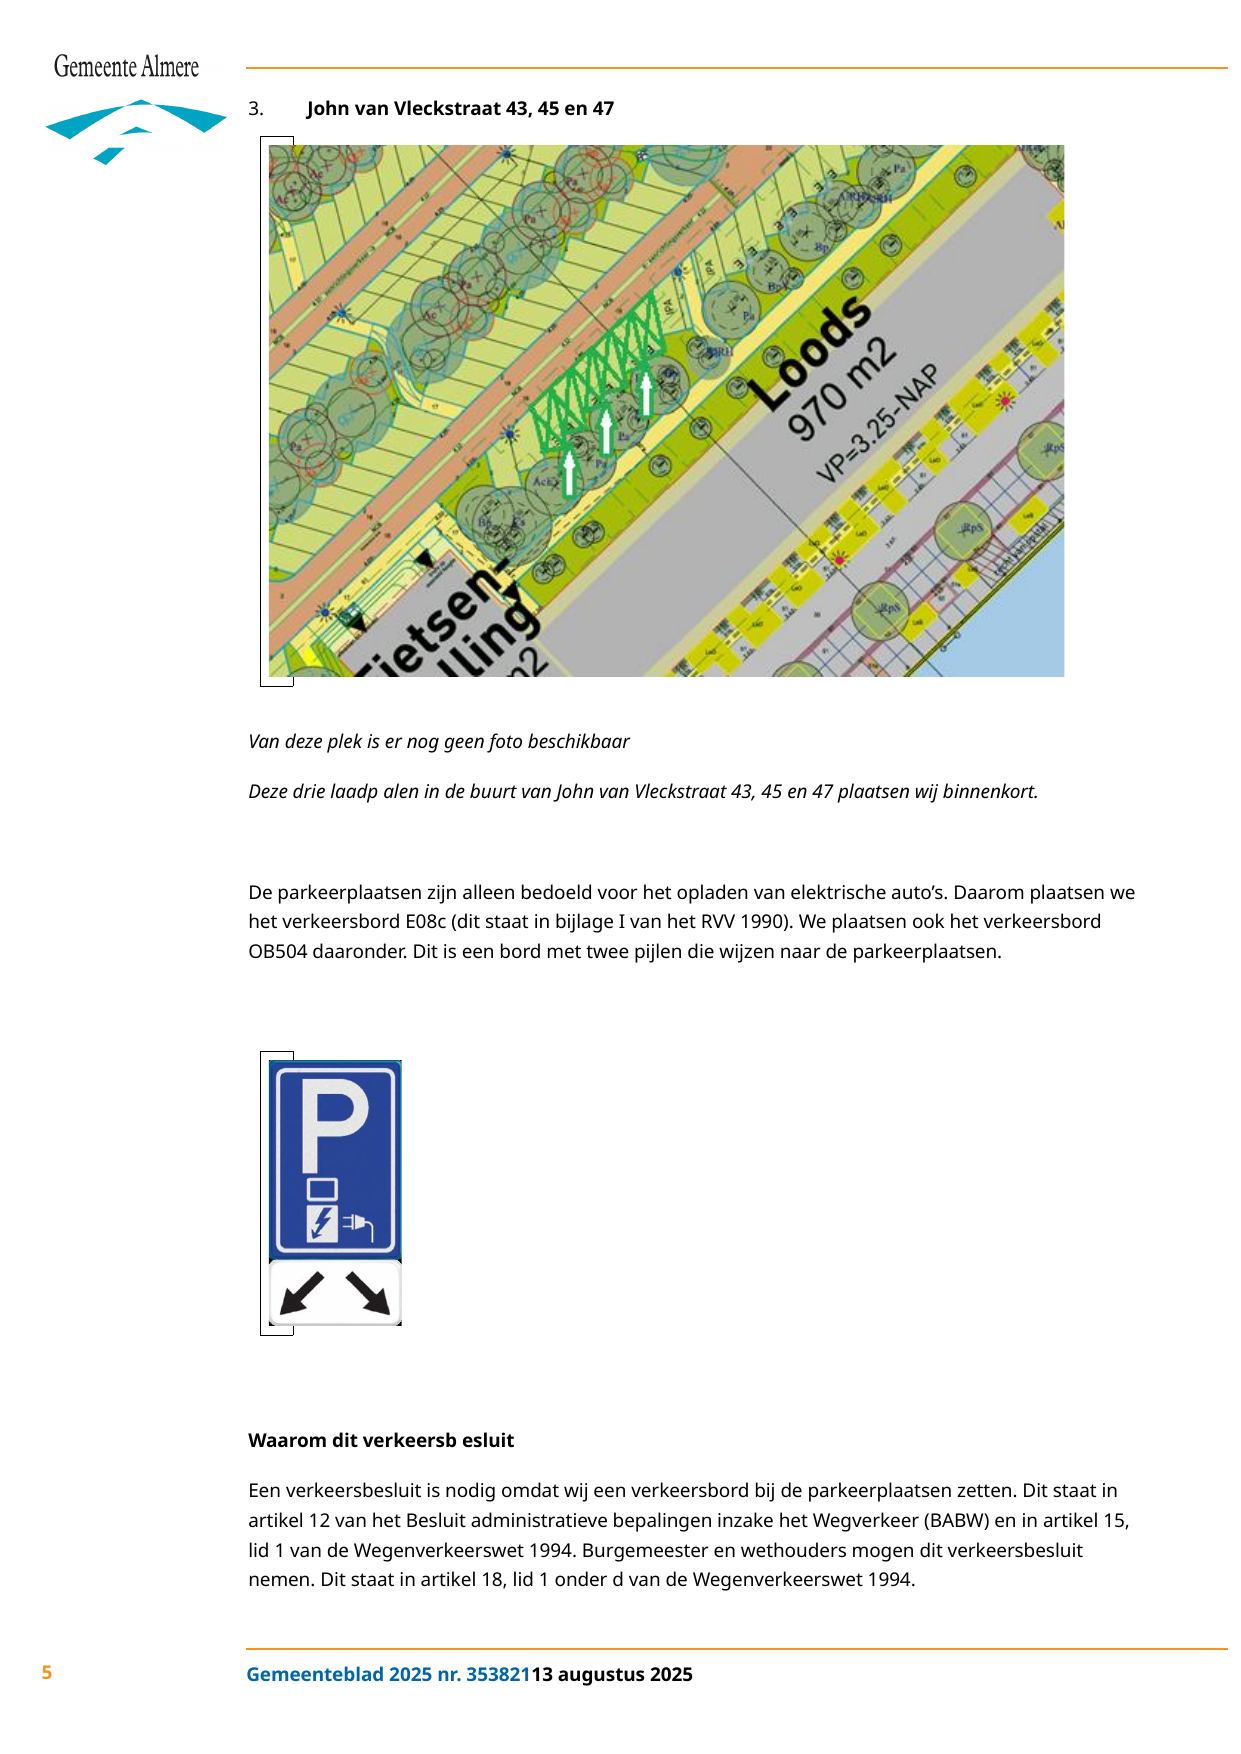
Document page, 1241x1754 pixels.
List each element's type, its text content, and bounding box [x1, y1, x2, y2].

text Van deze plek is er nog geen foto beschikbaar [248, 728, 1152, 753]
text Een verkeersbesluit is nodig omdat wij een verkeersbord bij de parkeerplaatsen zetten. Dit staat in artikel 12 van het Besluit administratieve bepalingen inzake het Wegverkeer (BABW) en in artikel 15, lid 1 van de Wegenverkeerswet 1994. Burgemeester en wethouders mogen dit verkeersbesluit nemen. Dit staat in artikel 18, lid 1 onder d van de Wegenverkeerswet 1994. [248, 1478, 1152, 1592]
text Deze drie laadp alen in de buurt van John van Vleckstraat 43, 45 en 47 plaatsen wij binnenkort. [248, 778, 1152, 804]
picture [268, 145, 1065, 677]
picture [268, 1060, 402, 1326]
text De parkeerplaatsen zijn alleen bedoeld voor het opladen van elektrische auto’s. Daarom plaatsen we het verkeersbord E08c (dit staat in bijlage I van het RVV 1990). We plaatsen ook het verkeersbord OB504 daaronder. Dit is een bord met twee pijlen die wijzen naar de parkeerplaatsen. [248, 879, 1152, 964]
list John van Vleckstraat 43, 45 en 47 [248, 95, 1152, 121]
picture [41, 47, 231, 172]
text Waarom dit verkeersb esluit [248, 1427, 1152, 1453]
